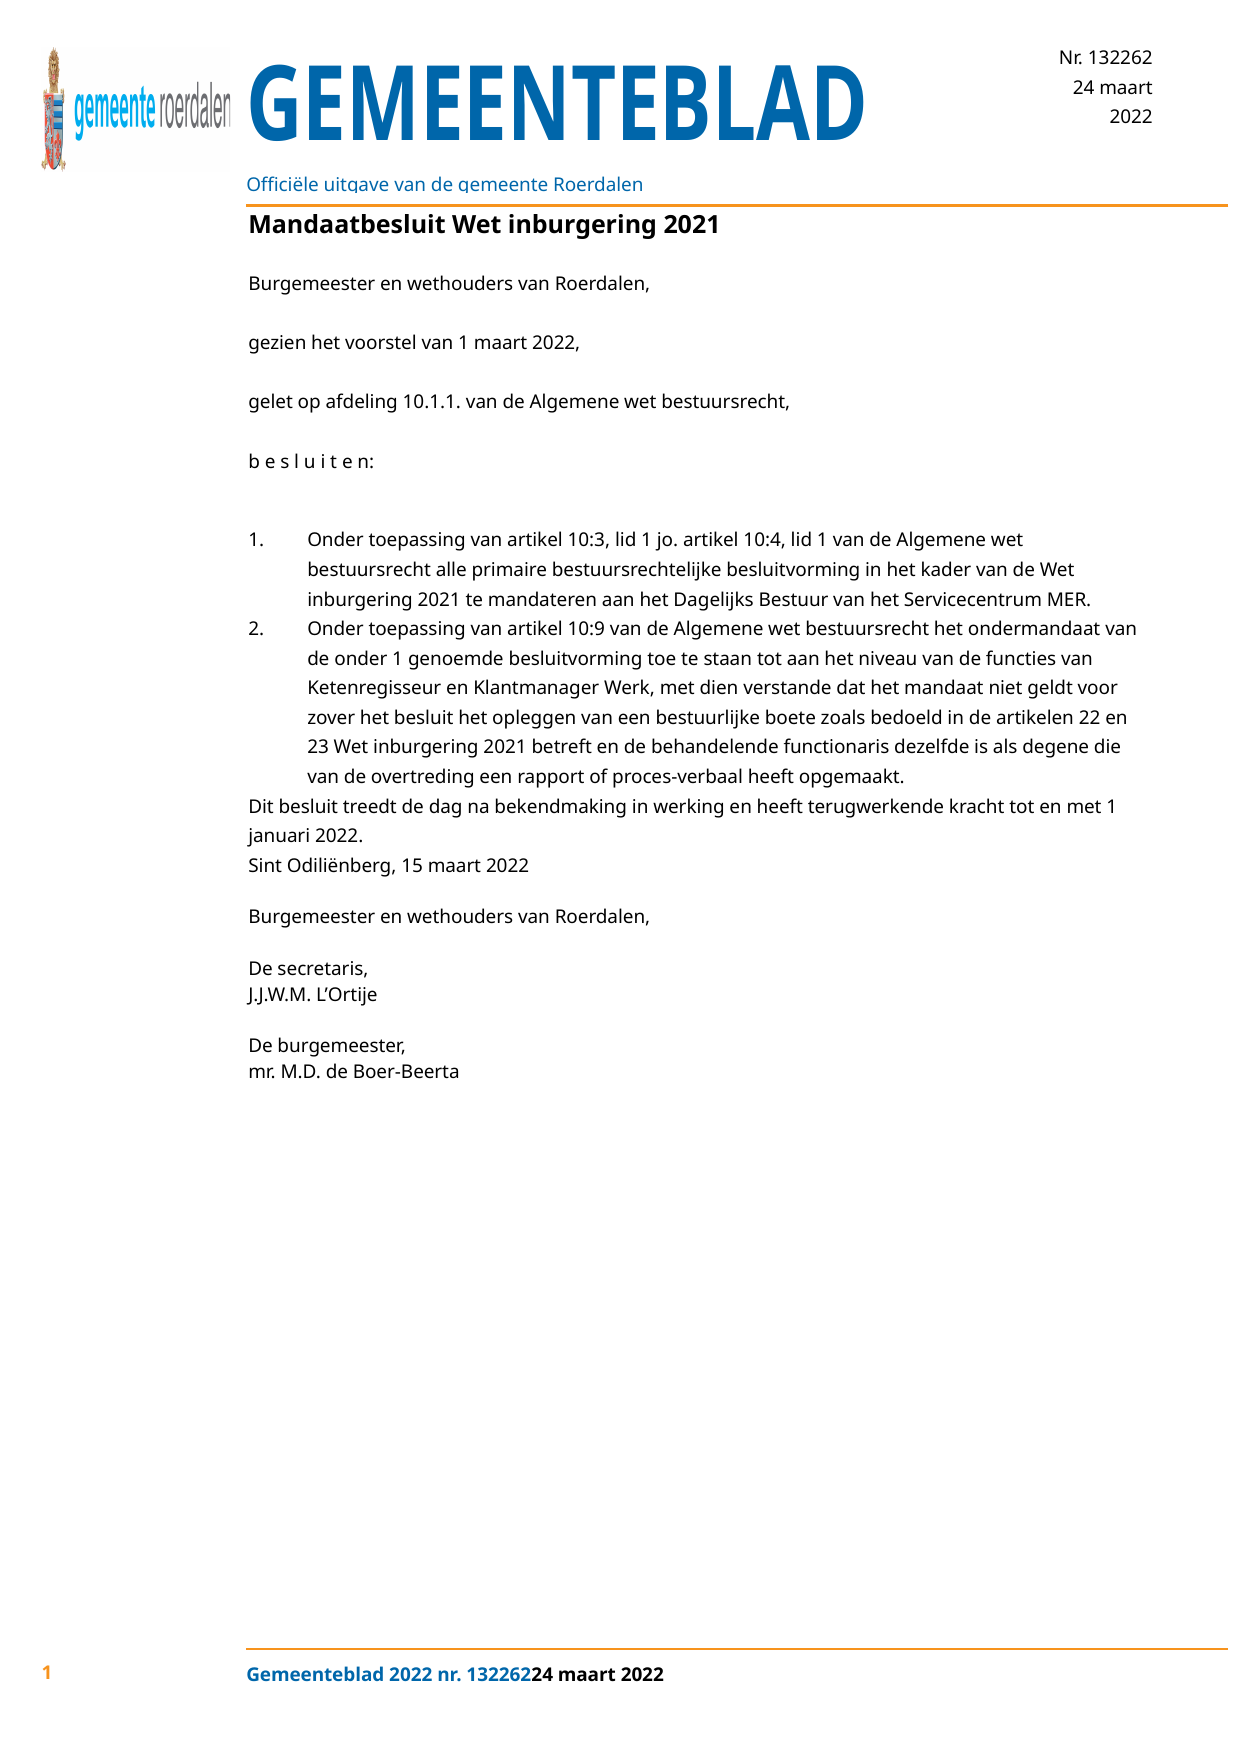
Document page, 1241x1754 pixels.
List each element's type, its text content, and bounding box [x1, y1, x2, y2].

text Burgemeester en wethouders van Roerdalen, [248, 270, 1152, 296]
text Burgemeester en wethouders van Roerdalen, [248, 903, 1152, 929]
list Onder toepassing van artikel 10:3, lid 1 jo. artikel 10:4, lid 1 van de Algemene wet bestuursrecht alle primaire bestuursrechtelijke besluitvorming in het kader van de Wet inburgering 2021 te mandateren aan het Dagelijks Bestuur van het Servicecentrum MER. [248, 527, 1152, 612]
text gelet op afdeling 10.1.1. van de Algemene wet bestuursrecht, [248, 389, 1152, 414]
text b e s l u i t e n: [248, 448, 1152, 473]
text Dit besluit treedt de dag na bekendmaking in werking en heeft terugwerkende kracht tot en met 1 januari 2022. [248, 793, 1152, 848]
text De secretaris, [248, 955, 1152, 981]
text gezien het voorstel van 1 maart 2022, [248, 329, 1152, 355]
picture [41, 47, 231, 172]
text Sint Odiliënberg, 15 maart 2022 [248, 852, 1152, 878]
text J.J.W.M. L’Ortije [248, 981, 1152, 1006]
text mr. M.D. de Boer-Beerta [248, 1058, 1152, 1084]
text Mandaatbesluit Wet inburgering 2021 [248, 207, 1152, 241]
list Onder toepassing van artikel 10:9 van de Algemene wet bestuursrecht het ondermandaat van de onder 1 genoemde besluitvorming toe te staan tot aan het niveau van de functies van Ketenregisseur en Klantmanager Werk, met dien verstande dat het mandaat niet geldt voor zover het besluit het opleggen van een bestuurlijke boete zoals bedoeld in de artikelen 22 en 23 Wet inburgering 2021 betreft en de behandelende functionaris dezelfde is als degene die van de overtreding een rapport of proces-verbaal heeft opgemaakt. [248, 615, 1152, 789]
text De burgemeester, [248, 1032, 1152, 1058]
